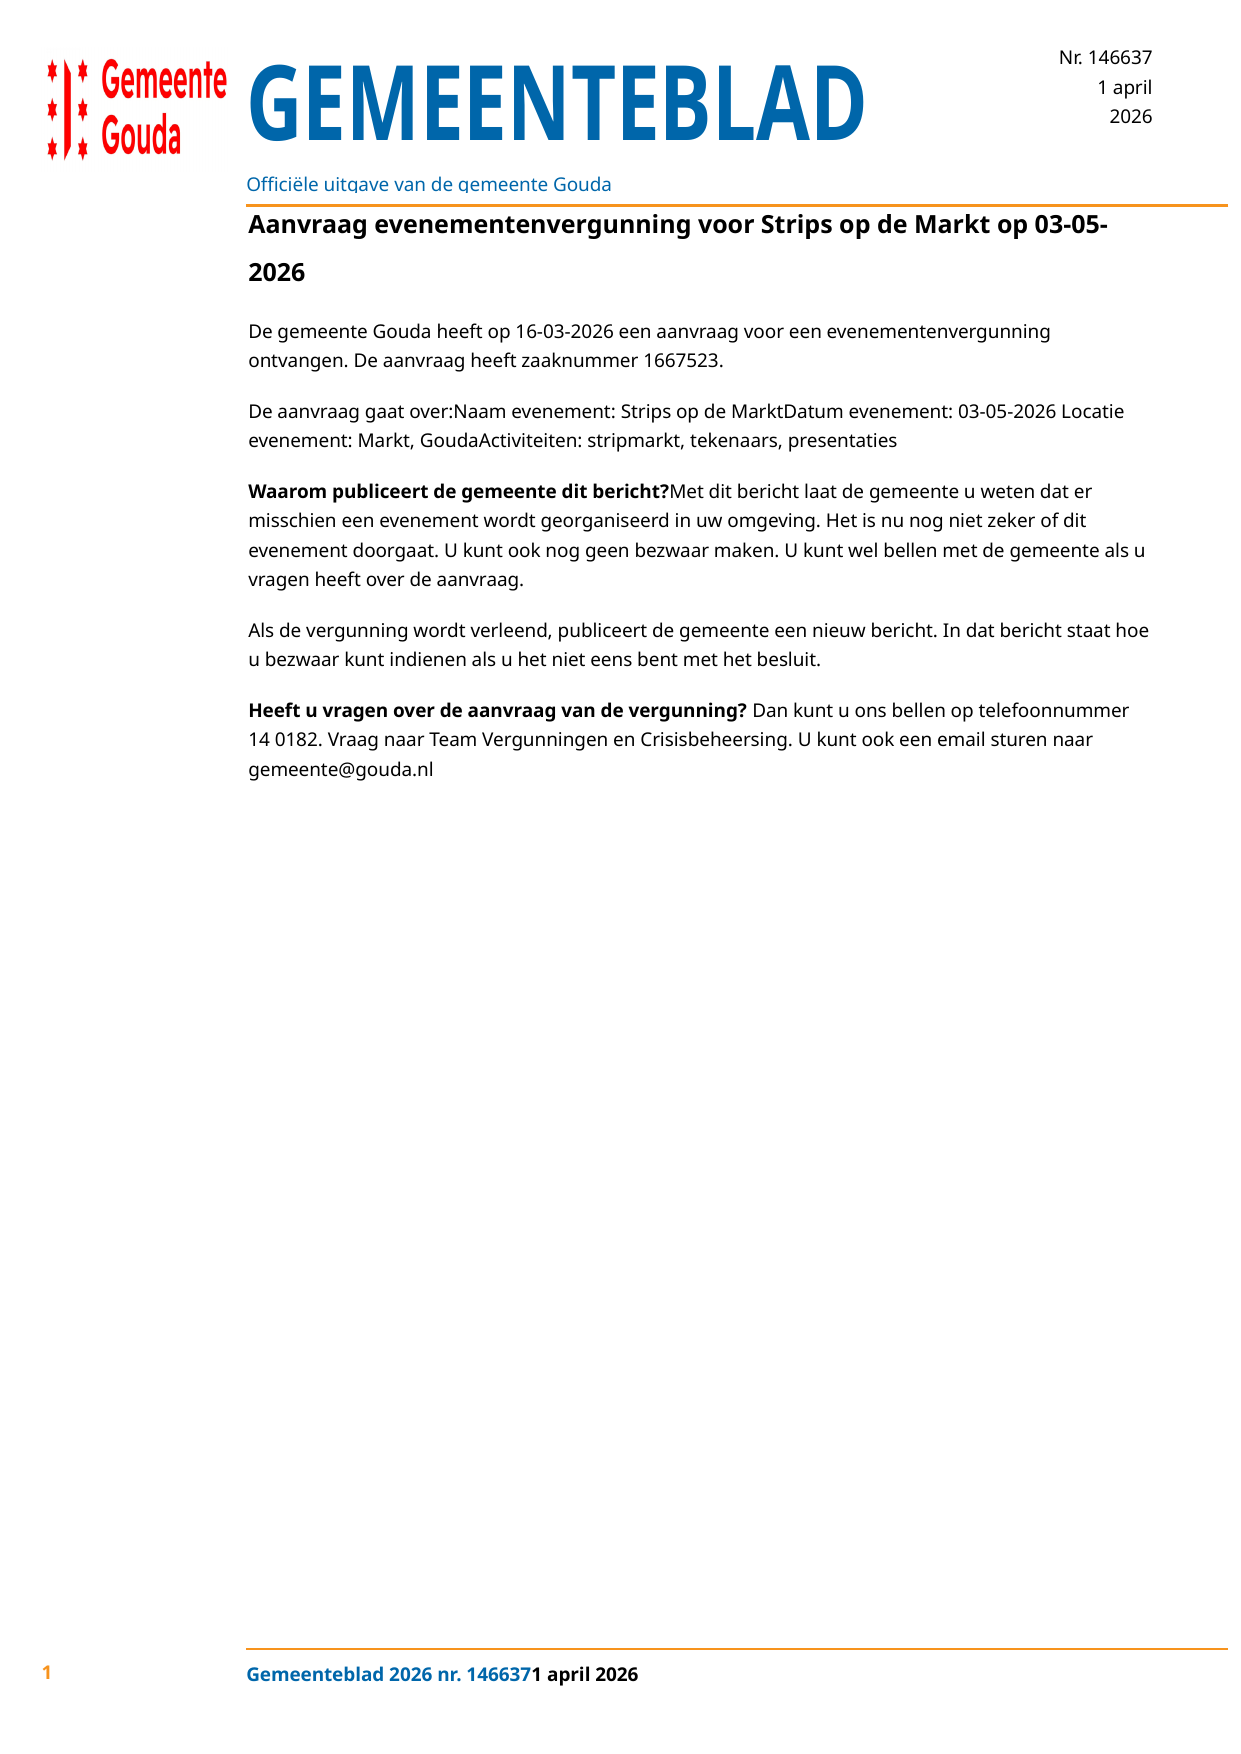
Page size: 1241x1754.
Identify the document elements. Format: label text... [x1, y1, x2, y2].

text Heeft u vragen over de aanvraag van de vergunning? Dan kunt u ons bellen op telefoonnummer 14 0182. Vraag naar Team Vergunningen en Crisisbeheersing. U kunt ook een email sturen naar gemeente@gouda.nl [248, 697, 1152, 782]
text Aanvraag evenementenvergunning voor Strips op de Markt op 03-05-2026 [248, 207, 1152, 288]
text Als de vergunning wordt verleend, publiceert de gemeente een nieuw bericht. In dat bericht staat hoe u bezwaar kunt indienen als u het niet eens bent met het besluit. [248, 617, 1152, 672]
text De gemeente Gouda heeft op 16-03-2026 een aanvraag voor een evenementenvergunning ontvangen. De aanvraag heeft zaaknummer 1667523. [248, 318, 1152, 373]
picture [41, 47, 231, 172]
text De aanvraag gaat over:Naam evenement: Strips op de MarktDatum evenement: 03-05-2026 Locatie evenement: Markt, GoudaActiviteiten: stripmarkt, tekenaars, presentaties [248, 398, 1152, 453]
text Waarom publiceert de gemeente dit bericht?Met dit bericht laat de gemeente u weten dat er misschien een evenement wordt georganiseerd in uw omgeving. Het is nu nog niet zeker of dit evenement doorgaat. U kunt ook nog geen bezwaar maken. U kunt wel bellen met de gemeente als u vragen heeft over de aanvraag. [248, 478, 1152, 592]
